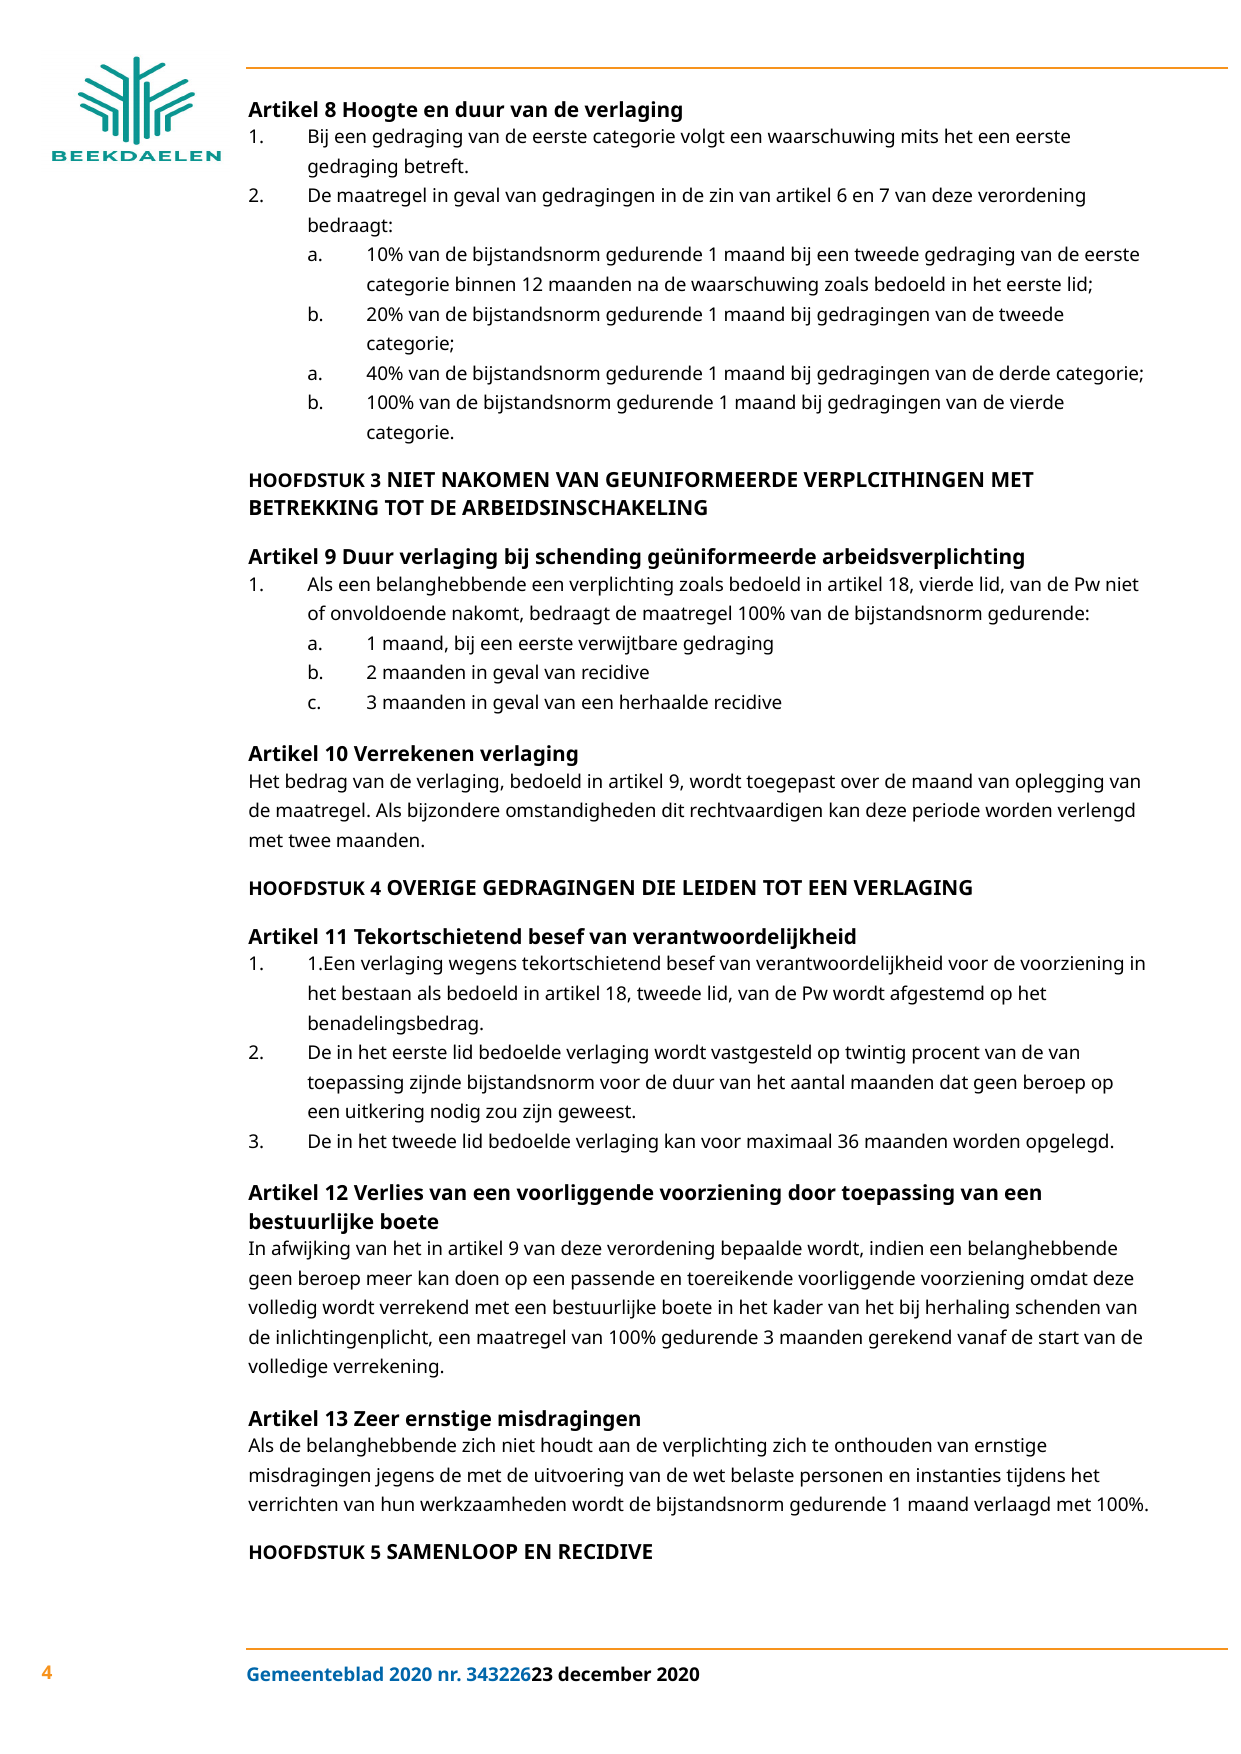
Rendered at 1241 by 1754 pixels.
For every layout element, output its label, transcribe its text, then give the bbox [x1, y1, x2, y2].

text Artikel 13 Zeer ernstige misdragingen [248, 1404, 1152, 1432]
text HOOFDSTUK 3 NIET NAKOMEN VAN GEUNIFORMEERDE VERPLCITHINGEN MET BETREKKING TOT DE ARBEIDSINSCHAKELING [248, 465, 1152, 522]
list 3 maanden in geval van een herhaalde recidive [307, 689, 1152, 715]
text HOOFDSTUK 5 SAMENLOOP EN RECIDIVE [248, 1537, 1152, 1566]
list 100% van de bijstandsnorm gedurende 1 maand bij gedragingen van de vierde categorie. [307, 389, 1152, 445]
list 40% van de bijstandsnorm gedurende 1 maand bij gedragingen van de derde categorie; [307, 360, 1152, 386]
text Artikel 10 Verrekenen verlaging [248, 739, 1152, 768]
list Als een belanghebbende een verplichting zoals bedoeld in artikel 18, vierde lid, van de Pw niet of onvoldoende nakomt, bedraagt de maatregel 100% van de bijstandsnorm gedurende: [248, 571, 1152, 626]
text Artikel 11 Tekortschietend besef van verantwoordelijkheid [248, 922, 1152, 951]
text Artikel 8 Hoogte en duur van de verlaging [248, 95, 1152, 123]
picture [41, 47, 231, 172]
list 20% van de bijstandsnorm gedurende 1 maand bij gedragingen van de tweede categorie; [307, 301, 1152, 356]
text Artikel 12 Verlies van een voorliggende voorziening door toepassing van een bestuurlijke boete [248, 1178, 1152, 1235]
text In afwijking van het in artikel 9 van deze verordening bepaalde wordt, indien een belanghebbende geen beroep meer kan doen op een passende en toereikende voorliggende voorziening omdat deze volledig wordt verrekend met een bestuurlijke boete in het kader van het bij herhaling schenden van de inlichtingenplicht, een maatregel van 100% gedurende 3 maanden gerekend vanaf de start van de volledige verrekening. [248, 1235, 1152, 1379]
list De maatregel in geval van gedragingen in de zin van artikel 6 en 7 van deze verordening bedraagt: [248, 182, 1152, 238]
list 1.Een verlaging wegens tekortschietend besef van verantwoordelijkheid voor de voorziening in het bestaan als bedoeld in artikel 18, tweede lid, van de Pw wordt afgestemd op het benadelingsbedrag. [248, 951, 1152, 1035]
text Als de belanghebbende zich niet houdt aan de verplichting zich te onthouden van ernstige misdragingen jegens de met de uitvoering van de wet belaste personen en instanties tijdens het verrichten van hun werkzaamheden wordt de bijstandsnorm gedurende 1 maand verlaagd met 100%. [248, 1432, 1152, 1517]
text Artikel 9 Duur verlaging bij schending geüniformeerde arbeidsverplichting [248, 542, 1152, 571]
text Het bedrag van de verlaging, bedoeld in artikel 9, wordt toegepast over de maand van oplegging van de maatregel. Als bijzondere omstandigheden dit rechtvaardigen kan deze periode worden verlengd met twee maanden. [248, 768, 1152, 853]
list De in het tweede lid bedoelde verlaging kan voor maximaal 36 maanden worden opgelegd. [248, 1128, 1152, 1154]
list 10% van de bijstandsnorm gedurende 1 maand bij een tweede gedraging van de eerste categorie binnen 12 maanden na de waarschuwing zoals bedoeld in het eerste lid; [307, 242, 1152, 297]
list De in het eerste lid bedoelde verlaging wordt vastgesteld op twintig procent van de van toepassing zijnde bijstandsnorm voor de duur van het aantal maanden dat geen beroep op een uitkering nodig zou zijn geweest. [248, 1039, 1152, 1124]
text HOOFDSTUK 4 OVERIGE GEDRAGINGEN DIE LEIDEN TOT EEN VERLAGING [248, 873, 1152, 901]
list 2 maanden in geval van recidive [307, 659, 1152, 685]
list Bij een gedraging van de eerste categorie volgt een waarschuwing mits het een eerste gedraging betreft. [248, 123, 1152, 178]
list 1 maand, bij een eerste verwijtbare gedraging [307, 630, 1152, 656]
